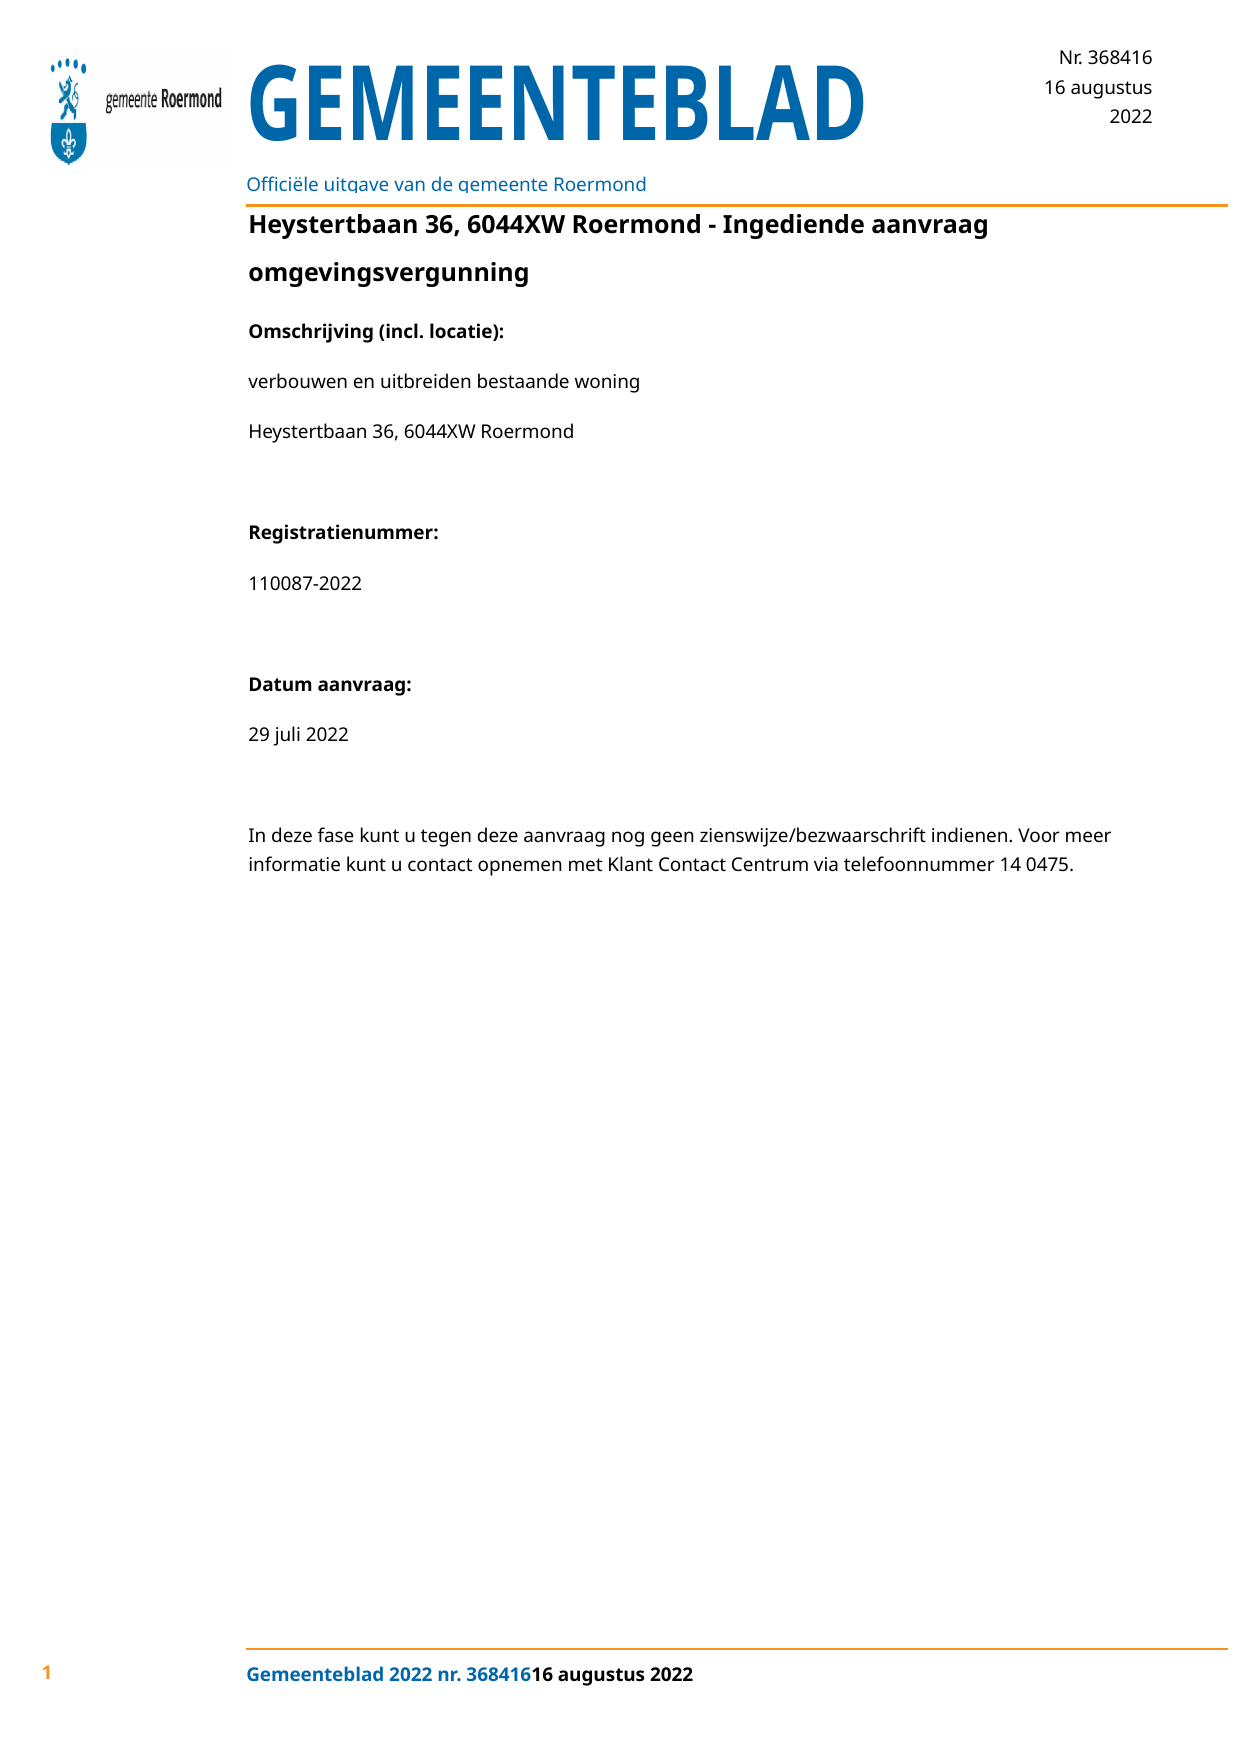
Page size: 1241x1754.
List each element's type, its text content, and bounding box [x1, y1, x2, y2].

text 29 juli 2022 [248, 721, 1152, 747]
text Registratienummer: [248, 519, 1152, 545]
text In deze fase kunt u tegen deze aanvraag nog geen zienswijze/bezwaarschrift indienen. Voor meer informatie kunt u contact opnemen met Klant Contact Centrum via telefoonnummer 14 0475. [248, 822, 1152, 877]
picture [41, 47, 231, 172]
text Omschrijving (incl. locatie): [248, 318, 1152, 344]
text Heystertbaan 36, 6044XW Roermond - Ingediende aanvraag omgevingsvergunning [248, 207, 1152, 288]
text 110087-2022 [248, 570, 1152, 596]
text verbouwen en uitbreiden bestaande woning [248, 368, 1152, 394]
text Datum aanvraag: [248, 671, 1152, 697]
text Heystertbaan 36, 6044XW Roermond [248, 419, 1152, 444]
